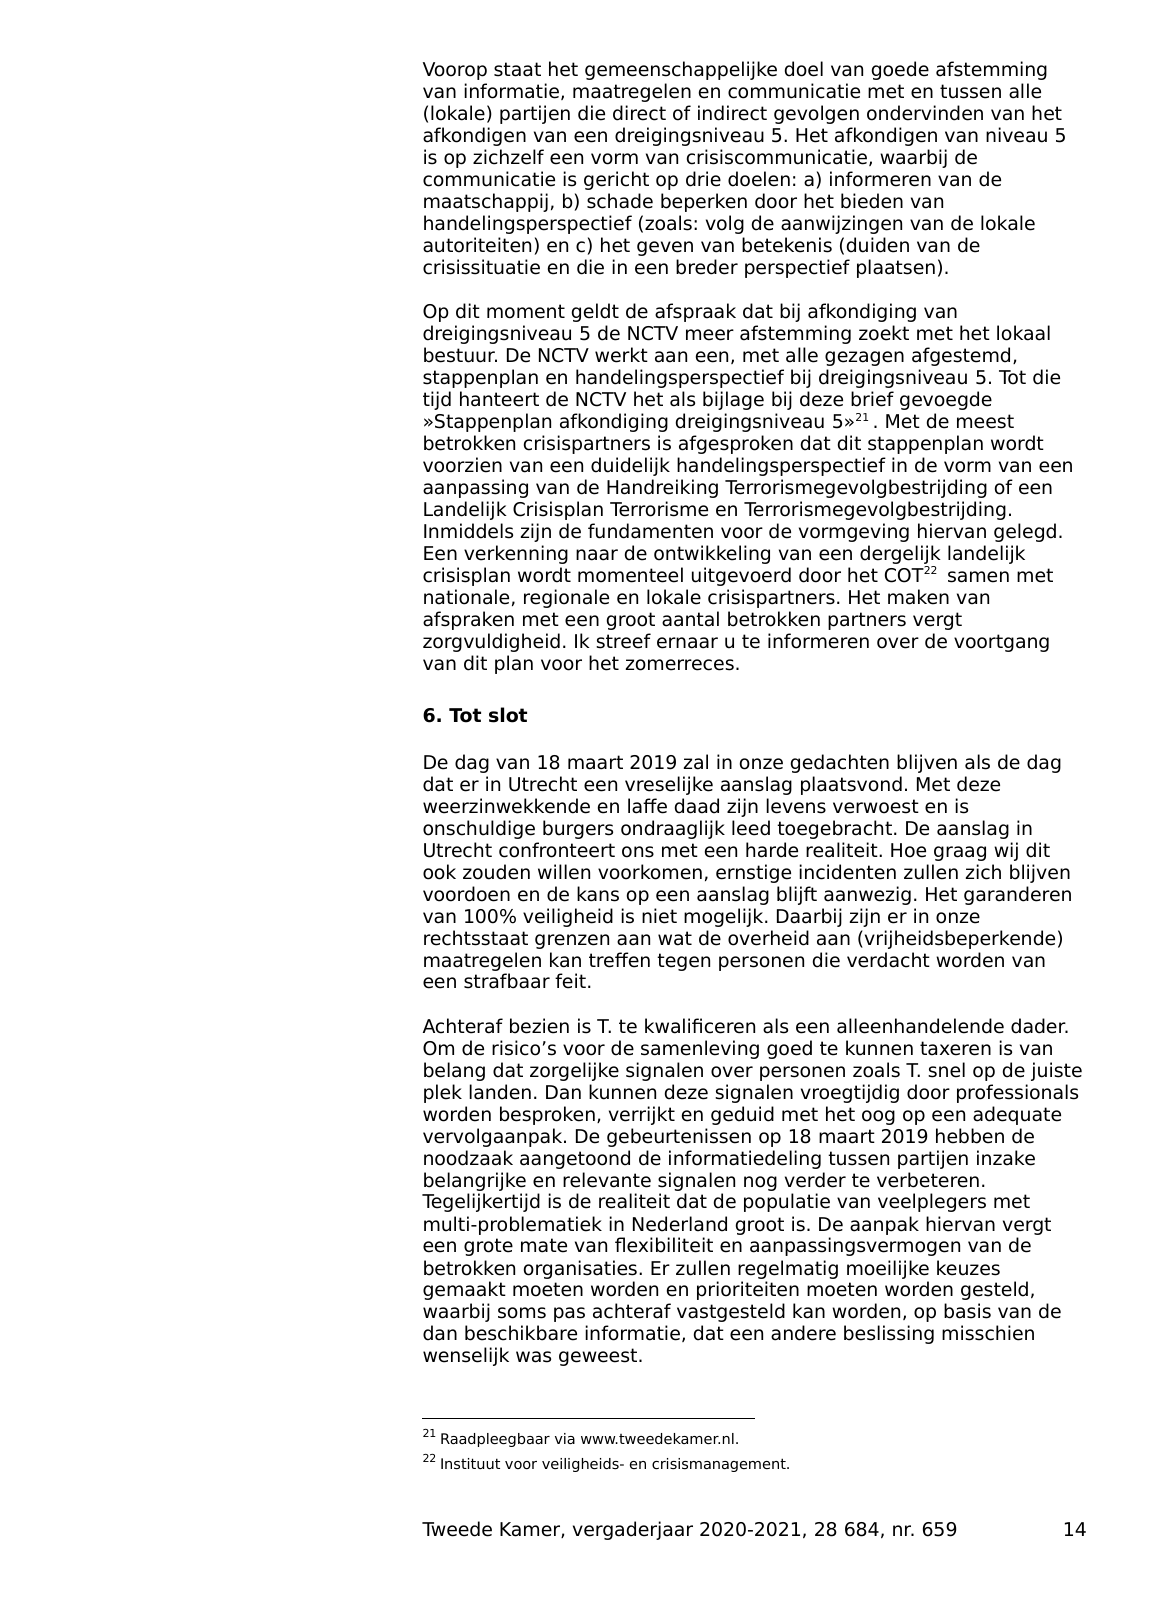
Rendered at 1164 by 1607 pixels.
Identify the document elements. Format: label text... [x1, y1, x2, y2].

text De dag van 18 maart 2019 zal in onze gedachten blijven als de dag dat er in Utrecht een vreselijke aanslag plaatsvond. Met deze weerzinwekkende en laffe daad zijn levens verwoest en is onschuldige burgers ondraaglijk leed toegebracht. De aanslag in Utrecht confronteert ons met een harde realiteit. Hoe graag wij dit ook zouden willen voorkomen, ernstige incidenten zullen zich blijven voordoen en de kans op een aanslag blijft aanwezig. Het garanderen van 100% veiligheid is niet mogelijk. Daarbij zijn er in onze rechtsstaat grenzen aan wat de overheid aan (vrijheidsbeperkende) maatregelen kan treffen tegen personen die verdacht worden van een strafbaar feit. [422, 752, 1087, 993]
text Voorop staat het gemeenschappelijke doel van goede afstemming van informatie, maatregelen en communicatie met en tussen alle (lokale) partijen die direct of indirect gevolgen ondervinden van het afkondigen van een dreigingsniveau 5. Het afkondigen van niveau 5 is op zichzelf een vorm van crisiscommunicatie, waarbij de communicatie is gericht op drie doelen: a) informeren van de maatschappij, b) schade beperken door het bieden van handelingsperspectief (zoals: volg de aanwijzingen van de lokale autoriteiten) en c) het geven van betekenis (duiden van de crisissituatie en die in een breder perspectief plaatsen). [422, 59, 1087, 279]
text Op dit moment geldt de afspraak dat bij afkondiging van dreigingsniveau 5 de NCTV meer afstemming zoekt met het lokaal bestuur. De NCTV werkt aan een, met alle gezagen afgestemd, stappenplan en handelingsperspectief bij dreigingsniveau 5. Tot die tijd hanteert de NCTV het als bijlage bij deze brief gevoegde »Stappenplan afkondiging dreigingsniveau 5». Met de meest betrokken crisispartners is afgesproken dat dit stappenplan wordt voorzien van een duidelijk handelingsperspectief in de vorm van een aanpassing van de Handreiking Terrorismegevolgbestrijding of een Landelijk Crisisplan Terrorisme en Terrorismegevolgbestrijding. Inmiddels zijn de fundamenten voor de vormgeving hiervan gelegd. Een verkenning naar de ontwikkeling van een dergelijk landelijk crisisplan wordt momenteel uitgevoerd door het COT samen met nationale, regionale en lokale crisispartners. Het maken van afspraken met een groot aantal betrokken partners vergt zorgvuldigheid. Ik streef ernaar u te informeren over de voortgang van dit plan voor het zomerreces. [422, 301, 1087, 675]
text Instituut voor veiligheids- en crisismanagement. [422, 1452, 1087, 1474]
text Raadpleegbaar via www.tweedekamer.nl. [422, 1427, 1087, 1449]
subtitle 6. Tot slot [422, 705, 1087, 727]
text Achteraf bezien is T. te kwalificeren als een alleenhandelende dader. Om de risico’s voor de samenleving goed te kunnen taxeren is van belang dat zorgelijke signalen over personen zoals T. snel op de juiste plek landen. Dan kunnen deze signalen vroegtijdig door professionals worden besproken, verrijkt en geduid met het oog op een adequate vervolgaanpak. De gebeurtenissen op 18 maart 2019 hebben de noodzaak aangetoond de informatiedeling tussen partijen inzake belangrijke en relevante signalen nog verder te verbeteren. Tegelijkertijd is de realiteit dat de populatie van veelplegers met multi-problematiek in Nederland groot is. De aanpak hiervan vergt een grote mate van flexibiliteit en aanpassingsvermogen van de betrokken organisaties. Er zullen regelmatig moeilijke keuzes gemaakt moeten worden en prioriteiten moeten worden gesteld, waarbij soms pas achteraf vastgesteld kan worden, op basis van de dan beschikbare informatie, dat een andere beslissing misschien wenselijk was geweest. [422, 1016, 1087, 1367]
